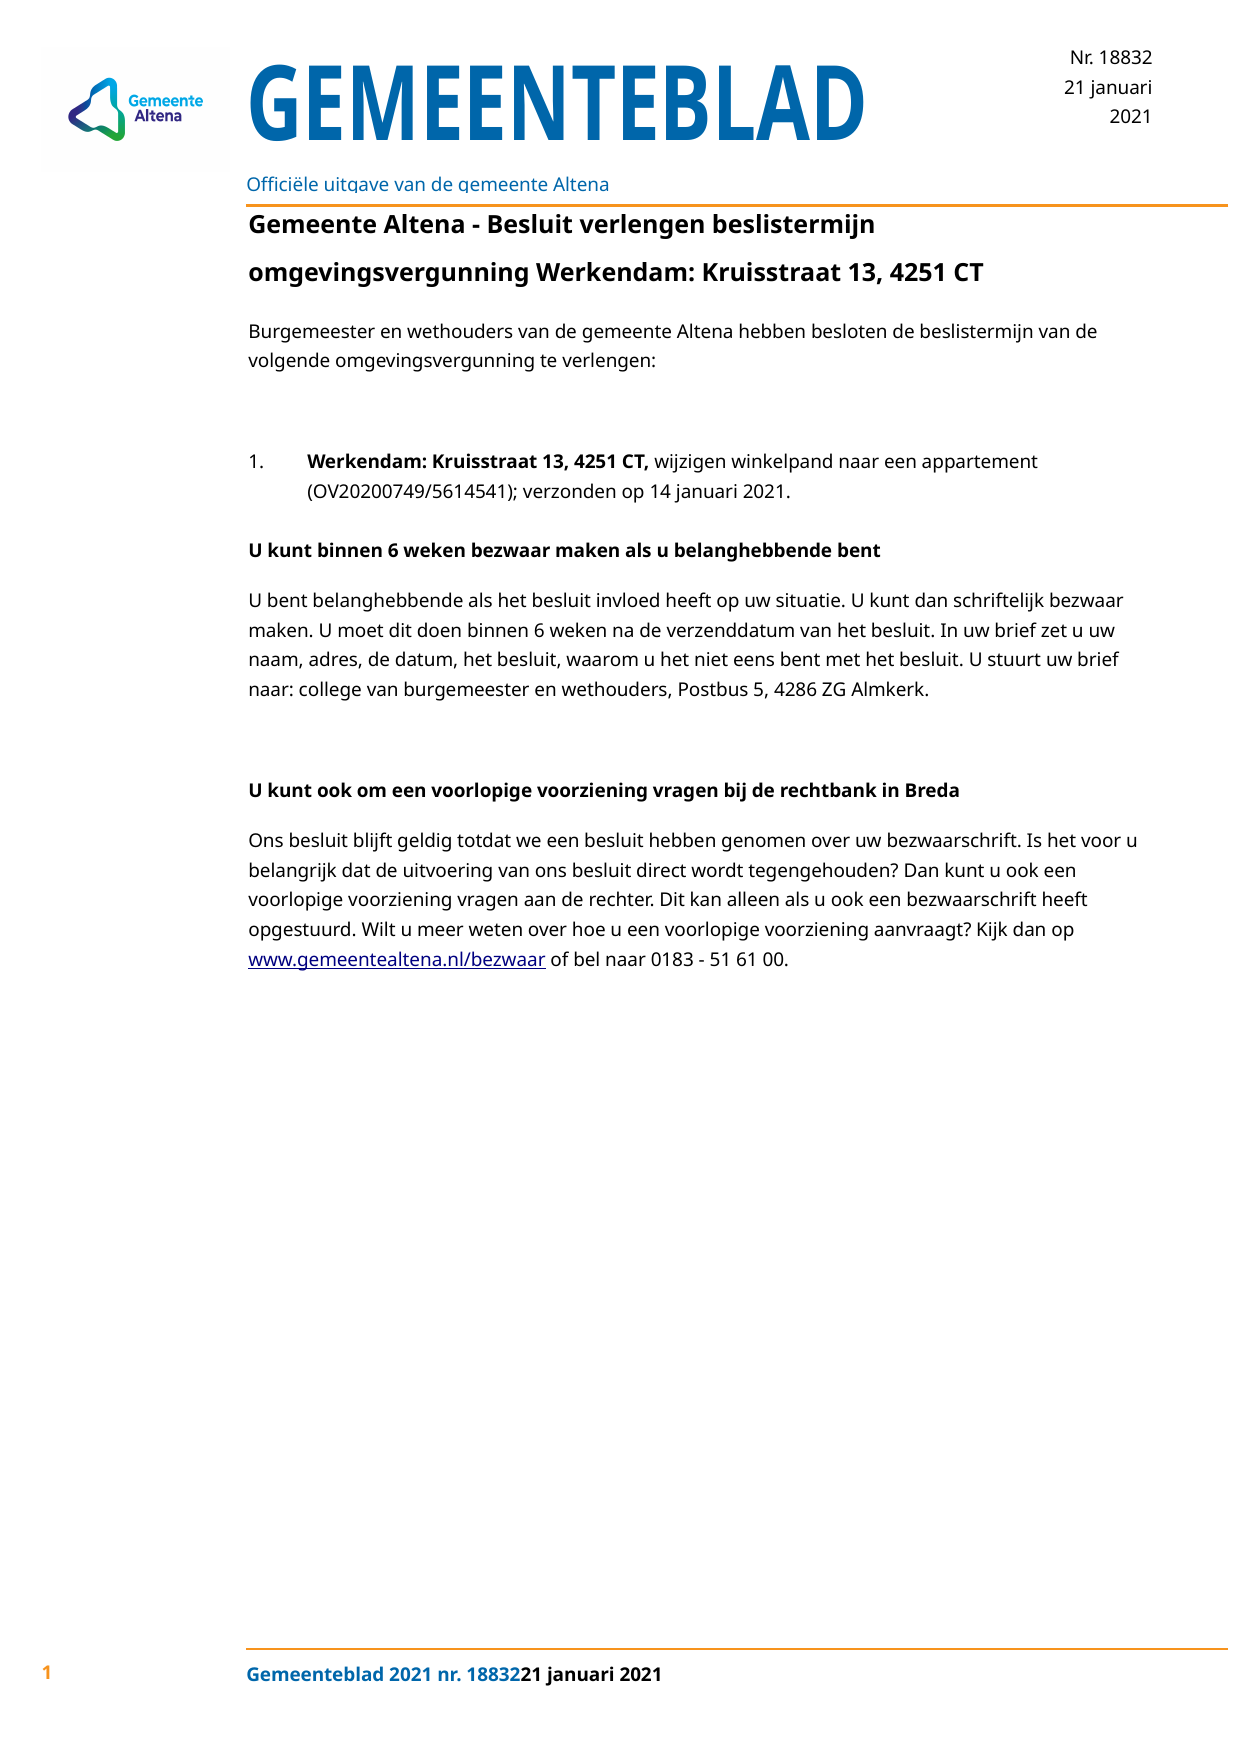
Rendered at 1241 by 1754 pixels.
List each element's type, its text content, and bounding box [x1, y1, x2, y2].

text U kunt ook om een voorlopige voorziening vragen bij de rechtbank in Breda [248, 777, 1152, 803]
text Burgemeester en wethouders van de gemeente Altena hebben besloten de beslistermijn van de volgende omgevingsvergunning te verlengen: [248, 318, 1152, 373]
text Ons besluit blijft geldig totdat we een besluit hebben genomen over uw bezwaarschrift. Is het voor u belangrijk dat de uitvoering van ons besluit direct wordt tegengehouden? Dan kunt u ook een voorlopige voorziening vragen aan de rechter. Dit kan alleen als u ook een bezwaarschrift heeft opgestuurd. Wilt u meer weten over hoe u een voorlopige voorziening aanvraagt? Kijk dan op www.gemeentealtena.nl/bezwaar of bel naar 0183 - 51 61 00. [248, 827, 1152, 972]
text Gemeente Altena - Besluit verlengen beslistermijn omgevingsvergunning Werkendam: Kruisstraat 13, 4251 CT [248, 207, 1152, 288]
text U kunt binnen 6 weken bezwaar maken als u belanghebbende bent [248, 537, 1152, 563]
text U bent belanghebbende als het besluit invloed heeft op uw situatie. U kunt dan schriftelijk bezwaar maken. U moet dit doen binnen 6 weken na de verzenddatum van het besluit. In uw brief zet u uw naam, adres, de datum, het besluit, waarom u het niet eens bent met het besluit. U stuurt uw brief naar: college van burgemeester en wethouders, Postbus 5, 4286 ZG Almkerk. [248, 587, 1152, 702]
picture [41, 47, 231, 172]
list Werkendam: Kruisstraat 13, 4251 CT, wijzigen winkelpand naar een appartement (OV20200749/5614541); verzonden op 14 januari 2021. [248, 448, 1152, 504]
